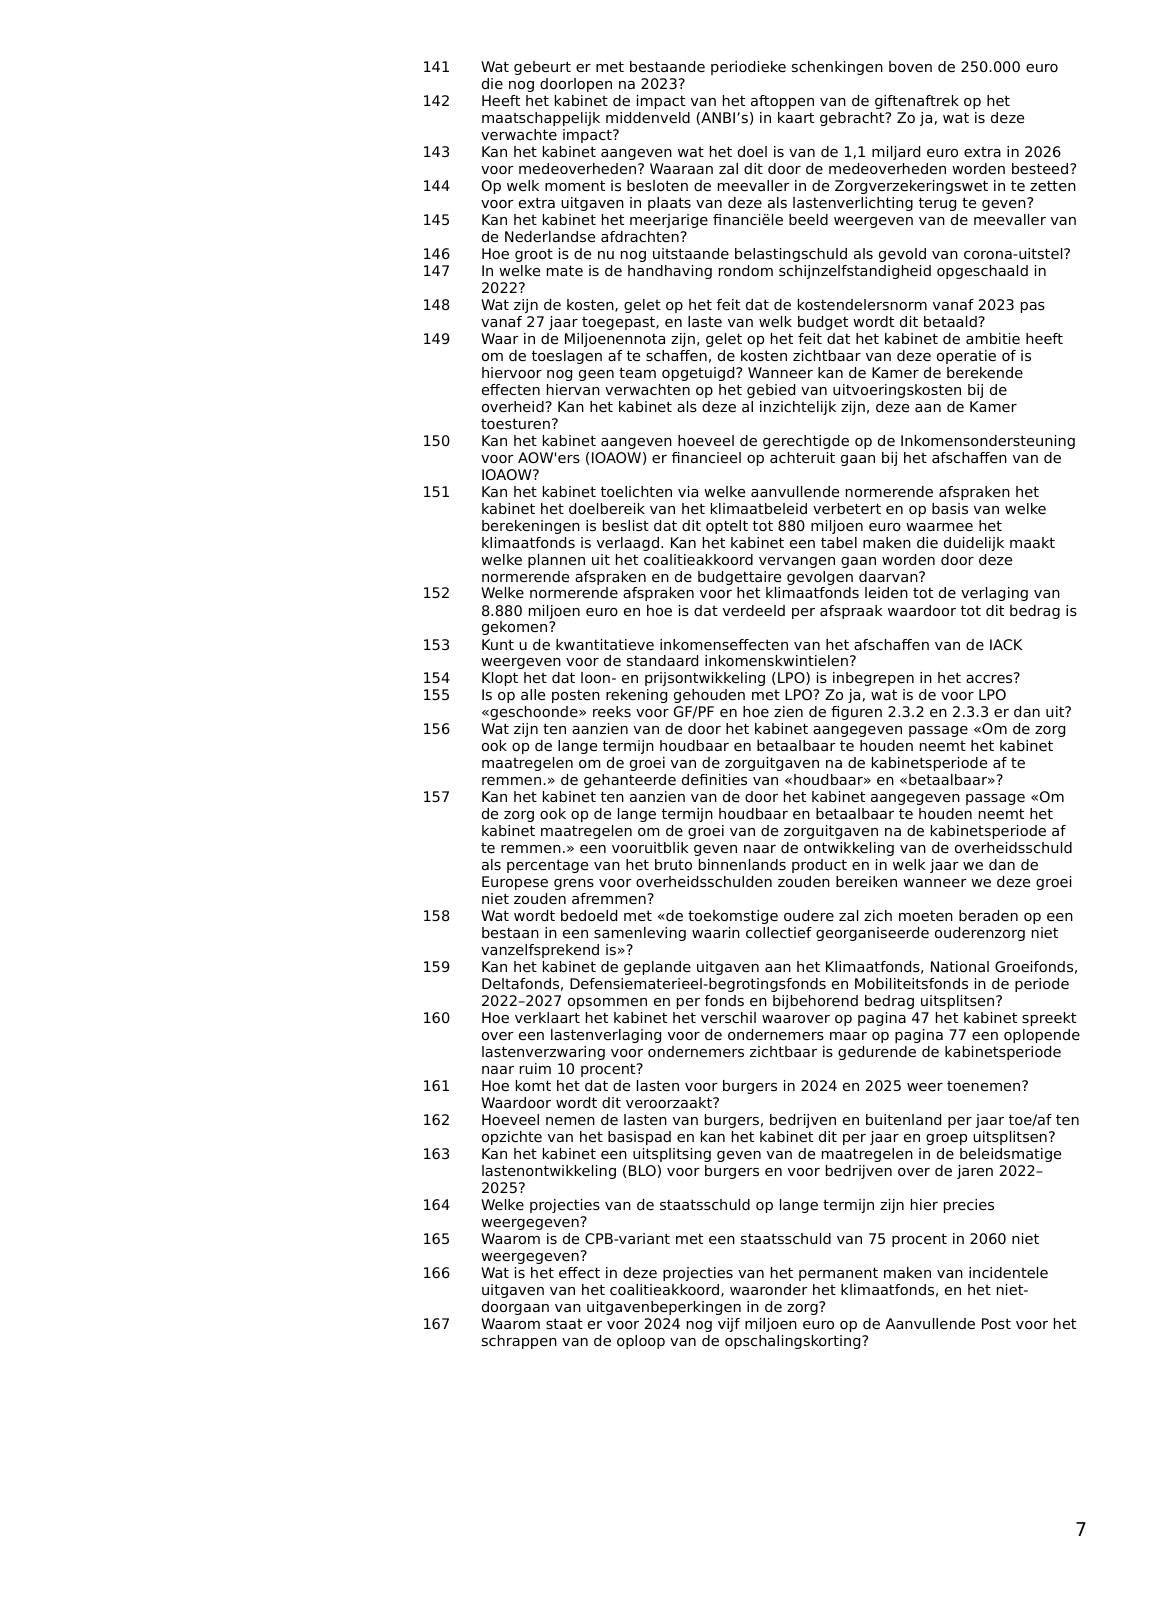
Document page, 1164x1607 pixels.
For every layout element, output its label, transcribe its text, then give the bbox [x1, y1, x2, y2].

table_cell 165 [422, 1231, 475, 1264]
table_cell Hoe komt het dat de lasten voor burgers in 2024 en 2025 weer toenemen? Waardoor wordt dit veroorzaakt? [475, 1078, 1087, 1112]
table_cell 144 [422, 178, 475, 212]
table_cell Waar in de Miljoenennota zijn, gelet op het feit dat het kabinet de ambitie heeft om de toeslagen af te schaffen, de kosten zichtbaar van deze operatie of is hiervoor nog geen team opgetuigd? Wanneer kan de Kamer de berekende effecten hiervan verwachten op het gebied van uitvoeringskosten bij de overheid? Kan het kabinet als deze al inzichtelijk zijn, deze aan de Kamer toesturen? [475, 331, 1087, 433]
table_cell Kan het kabinet ten aanzien van de door het kabinet aangegeven passage «Om de zorg ook op de lange termijn houdbaar en betaalbaar te houden neemt het kabinet maatregelen om de groei van de zorguitgaven na de kabinetsperiode af te remmen.» een vooruitblik geven naar de ontwikkeling van de overheidsschuld als percentage van het bruto binnenlands product en in welk jaar we dan de Europese grens voor overheidsschulden zouden bereiken wanneer we deze groei niet zouden afremmen? [475, 789, 1087, 908]
table_cell Kan het kabinet het meerjarige financiële beeld weergeven van de meevaller van de Nederlandse afdrachten? [475, 212, 1087, 246]
table_cell 159 [422, 959, 475, 1010]
table_cell 154 [422, 670, 475, 687]
table_cell 161 [422, 1078, 475, 1112]
table_cell Kunt u de kwantitatieve inkomenseffecten van het afschaffen van de IACK weergeven voor de standaard inkomenskwintielen? [475, 636, 1087, 670]
table_cell Op welk moment is besloten de meevaller in de Zorgverzekeringswet in te zetten voor extra uitgaven in plaats van deze als lastenverlichting terug te geven? [475, 178, 1087, 212]
table_cell Wat zijn ten aanzien van de door het kabinet aangegeven passage «Om de zorg ook op de lange termijn houdbaar en betaalbaar te houden neemt het kabinet maatregelen om de groei van de zorguitgaven na de kabinetsperiode af te remmen.» de gehanteerde definities van «houdbaar» en «betaalbaar»? [475, 721, 1087, 789]
table_cell 157 [422, 789, 475, 908]
table_cell Wat is het effect in deze projecties van het permanent maken van incidentele uitgaven van het coalitieakkoord, waaronder het klimaatfonds, en het niet-doorgaan van uitgavenbeperkingen in de zorg? [475, 1265, 1087, 1316]
table_cell Kan het kabinet de geplande uitgaven aan het Klimaatfonds, National Groeifonds, Deltafonds, Defensiematerieel-begrotingsfonds en Mobiliteitsfonds in de periode 2022–2027 opsommen en per fonds en bijbehorend bedrag uitsplitsen? [475, 959, 1087, 1010]
table_cell 147 [422, 263, 475, 297]
table_cell Welke projecties van de staatsschuld op lange termijn zijn hier precies weergegeven? [475, 1197, 1087, 1231]
table_cell 142 [422, 93, 475, 144]
table_cell 153 [422, 636, 475, 670]
table_cell Waarom staat er voor 2024 nog vijf miljoen euro op de Aanvullende Post voor het schrappen van de oploop van de opschalingskorting? [475, 1316, 1087, 1349]
table_cell Wat zijn de kosten, gelet op het feit dat de kostendelersnorm vanaf 2023 pas vanaf 27 jaar toegepast, en laste van welk budget wordt dit betaald? [475, 297, 1087, 331]
table_cell Klopt het dat loon- en prijsontwikkeling (LPO) is inbegrepen in het accres? [475, 670, 1087, 687]
table_cell In welke mate is de handhaving rondom schijnzelfstandigheid opgeschaald in 2022? [475, 263, 1087, 297]
table_cell 143 [422, 144, 475, 178]
table_cell 141 [422, 59, 475, 93]
table_cell Hoeveel nemen de lasten van burgers, bedrijven en buitenland per jaar toe/af ten opzichte van het basispad en kan het kabinet dit per jaar en groep uitsplitsen? [475, 1112, 1087, 1146]
table_cell 145 [422, 212, 475, 246]
table_cell 146 [422, 246, 475, 263]
table_cell Waarom is de CPB-variant met een staatsschuld van 75 procent in 2060 niet weergegeven? [475, 1231, 1087, 1264]
table_cell 163 [422, 1146, 475, 1197]
table_cell 155 [422, 687, 475, 721]
table_cell 166 [422, 1265, 475, 1316]
table_cell Wat gebeurt er met bestaande periodieke schenkingen boven de 250.000 euro die nog doorlopen na 2023? [475, 59, 1087, 93]
table_cell Kan het kabinet aangeven wat het doel is van de 1,1 miljard euro extra in 2026 voor medeoverheden? Waaraan zal dit door de medeoverheden worden besteed? [475, 144, 1087, 178]
table_cell 160 [422, 1010, 475, 1078]
table_cell 156 [422, 721, 475, 789]
table_cell Is op alle posten rekening gehouden met LPO? Zo ja, wat is de voor LPO «geschoonde» reeks voor GF/PF en hoe zien de figuren 2.3.2 en 2.3.3 er dan uit? [475, 687, 1087, 721]
table_cell 164 [422, 1197, 475, 1231]
table_cell 150 [422, 433, 475, 483]
table_cell 151 [422, 484, 475, 585]
table_cell 167 [422, 1316, 475, 1349]
table_cell Kan het kabinet een uitsplitsing geven van de maatregelen in de beleidsmatige lastenontwikkeling (BLO) voor burgers en voor bedrijven over de jaren 2022–2025? [475, 1146, 1087, 1197]
table_cell Welke normerende afspraken voor het klimaatfonds leiden tot de verlaging van 8.880 miljoen euro en hoe is dat verdeeld per afspraak waardoor tot dit bedrag is gekomen? [475, 585, 1087, 636]
table_cell 149 [422, 331, 475, 433]
table_cell 152 [422, 585, 475, 636]
table_cell Hoe groot is de nu nog uitstaande belastingschuld als gevold van corona-uitstel? [475, 246, 1087, 263]
table_cell Wat wordt bedoeld met «de toekomstige oudere zal zich moeten beraden op een bestaan in een samenleving waarin collectief georganiseerde ouderenzorg niet vanzelfsprekend is»? [475, 908, 1087, 959]
table_cell Kan het kabinet toelichten via welke aanvullende normerende afspraken het kabinet het doelbereik van het klimaatbeleid verbetert en op basis van welke berekeningen is beslist dat dit optelt tot 880 miljoen euro waarmee het klimaatfonds is verlaagd. Kan het kabinet een tabel maken die duidelijk maakt welke plannen uit het coalitieakkoord vervangen gaan worden door deze normerende afspraken en de budgettaire gevolgen daarvan? [475, 484, 1087, 585]
table_cell 158 [422, 908, 475, 959]
table_cell Hoe verklaart het kabinet het verschil waarover op pagina 47 het kabinet spreekt over een lastenverlaging voor de ondernemers maar op pagina 77 een oplopende lastenverzwaring voor ondernemers zichtbaar is gedurende de kabinetsperiode naar ruim 10 procent? [475, 1010, 1087, 1078]
table_cell 148 [422, 297, 475, 331]
table_cell 162 [422, 1112, 475, 1146]
table_cell Kan het kabinet aangeven hoeveel de gerechtigde op de Inkomensondersteuning voor AOW'ers (IOAOW) er financieel op achteruit gaan bij het afschaffen van de IOAOW? [475, 433, 1087, 483]
table_cell Heeft het kabinet de impact van het aftoppen van de giftenaftrek op het maatschappelijk middenveld (ANBI’s) in kaart gebracht? Zo ja, wat is deze verwachte impact? [475, 93, 1087, 144]
